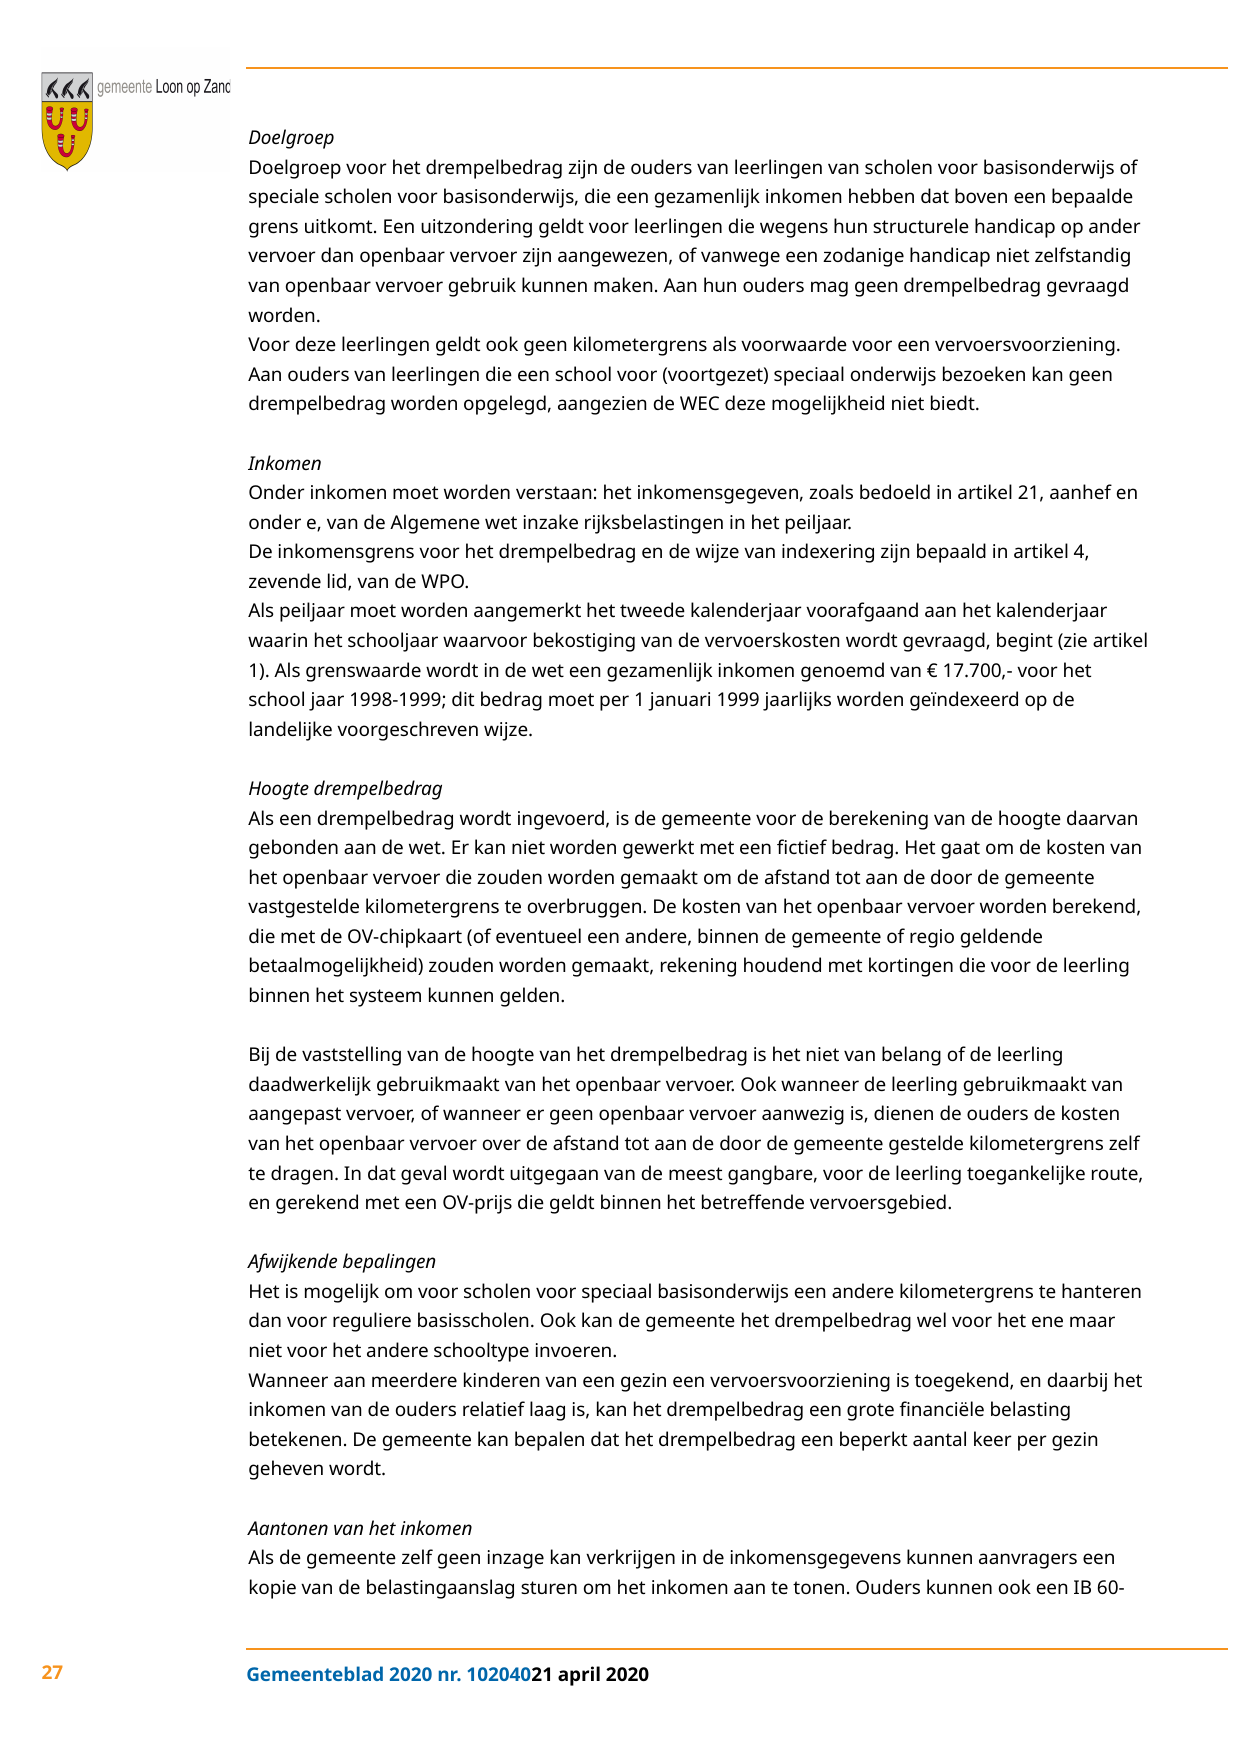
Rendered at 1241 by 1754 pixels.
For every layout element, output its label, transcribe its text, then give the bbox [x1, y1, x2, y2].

text Bij de vaststelling van de hoogte van het drempelbedrag is het niet van belang of de leerling daadwerkelijk gebruikmaakt van het openbaar vervoer. Ook wanneer de leerling gebruikmaakt van aangepast vervoer, of wanneer er geen openbaar vervoer aanwezig is, dienen de ouders de kosten van het openbaar vervoer over de afstand tot aan de door de gemeente gestelde kilometergrens zelf te dragen. In dat geval wordt uitgegaan van de meest gangbare, voor de leerling toegankelijke route, en gerekend met een OV-prijs die geldt binnen het betreffende vervoersgebied. [248, 1041, 1152, 1215]
text Inkomen [248, 450, 1152, 476]
text Als de gemeente zelf geen inzage kan verkrijgen in de inkomensgegevens kunnen aanvragers een kopie van de belastingaanslag sturen om het inkomen aan te tonen. Ouders kunnen ook een IB 60- [248, 1544, 1152, 1600]
text Onder inkomen moet worden verstaan: het inkomensgegeven, zoals bedoeld in artikel 21, aanhef en onder e, van de Algemene wet inzake rijksbelastingen in het peiljaar. [248, 479, 1152, 535]
text Afwijkende bepalingen [248, 1248, 1152, 1274]
text Aan ouders van leerlingen die een school voor (voortgezet) speciaal onderwijs bezoeken kan geen drempelbedrag worden opgelegd, aangezien de WEC deze mogelijkheid niet biedt. [248, 361, 1152, 416]
text Voor deze leerlingen geldt ook geen kilometergrens als voorwaarde voor een vervoersvoorziening. [248, 331, 1152, 357]
text De inkomensgrens voor het drempelbedrag en de wijze van indexering zijn bepaald in artikel 4, zevende lid, van de WPO. [248, 538, 1152, 594]
text Als een drempelbedrag wordt ingevoerd, is de gemeente voor de berekening van de hoogte daarvan gebonden aan de wet. Er kan niet worden gewerkt met een fictief bedrag. Het gaat om de kosten van het openbaar vervoer die zouden worden gemaakt om de afstand tot aan de door de gemeente vastgestelde kilometergrens te overbruggen. De kosten van het openbaar vervoer worden berekend, die met de OV-chipkaart (of eventueel een andere, binnen de gemeente of regio geldende betaalmogelijkheid) zouden worden gemaakt, rekening houdend met kortingen die voor de leerling binnen het systeem kunnen gelden. [248, 805, 1152, 1008]
text Wanneer aan meerdere kinderen van een gezin een vervoersvoorziening is toegekend, en daarbij het inkomen van de ouders relatief laag is, kan het drempelbedrag een grote financiële belasting betekenen. De gemeente kan bepalen dat het drempelbedrag een beperkt aantal keer per gezin geheven wordt. [248, 1367, 1152, 1481]
text Aantonen van het inkomen [248, 1515, 1152, 1541]
text Doelgroep voor het drempelbedrag zijn de ouders van leerlingen van scholen voor basisonderwijs of speciale scholen voor basisonderwijs, die een gezamenlijk inkomen hebben dat boven een bepaalde grens uitkomt. Een uitzondering geldt voor leerlingen die wegens hun structurele handicap op ander vervoer dan openbaar vervoer zijn aangewezen, of vanwege een zodanige handicap niet zelfstandig van openbaar vervoer gebruik kunnen maken. Aan hun ouders mag geen drempelbedrag gevraagd worden. [248, 154, 1152, 328]
text Hoogte drempelbedrag [248, 775, 1152, 801]
text Het is mogelijk om voor scholen voor speciaal basisonderwijs een andere kilometergrens te hanteren dan voor reguliere basisscholen. Ook kan de gemeente het drempelbedrag wel voor het ene maar niet voor het andere schooltype invoeren. [248, 1278, 1152, 1363]
text Als peiljaar moet worden aangemerkt het tweede kalenderjaar voorafgaand aan het kalenderjaar waarin het schooljaar waarvoor bekostiging van de vervoerskosten wordt gevraagd, begint (zie artikel 1). Als grenswaarde wordt in de wet een gezamenlijk inkomen genoemd van € 17.700,- voor het school jaar 1998-1999; dit bedrag moet per 1 januari 1999 jaarlijks worden geïndexeerd op de landelijke voorgeschreven wijze. [248, 598, 1152, 742]
text Doelgroep [248, 124, 1152, 150]
picture [41, 47, 231, 172]
